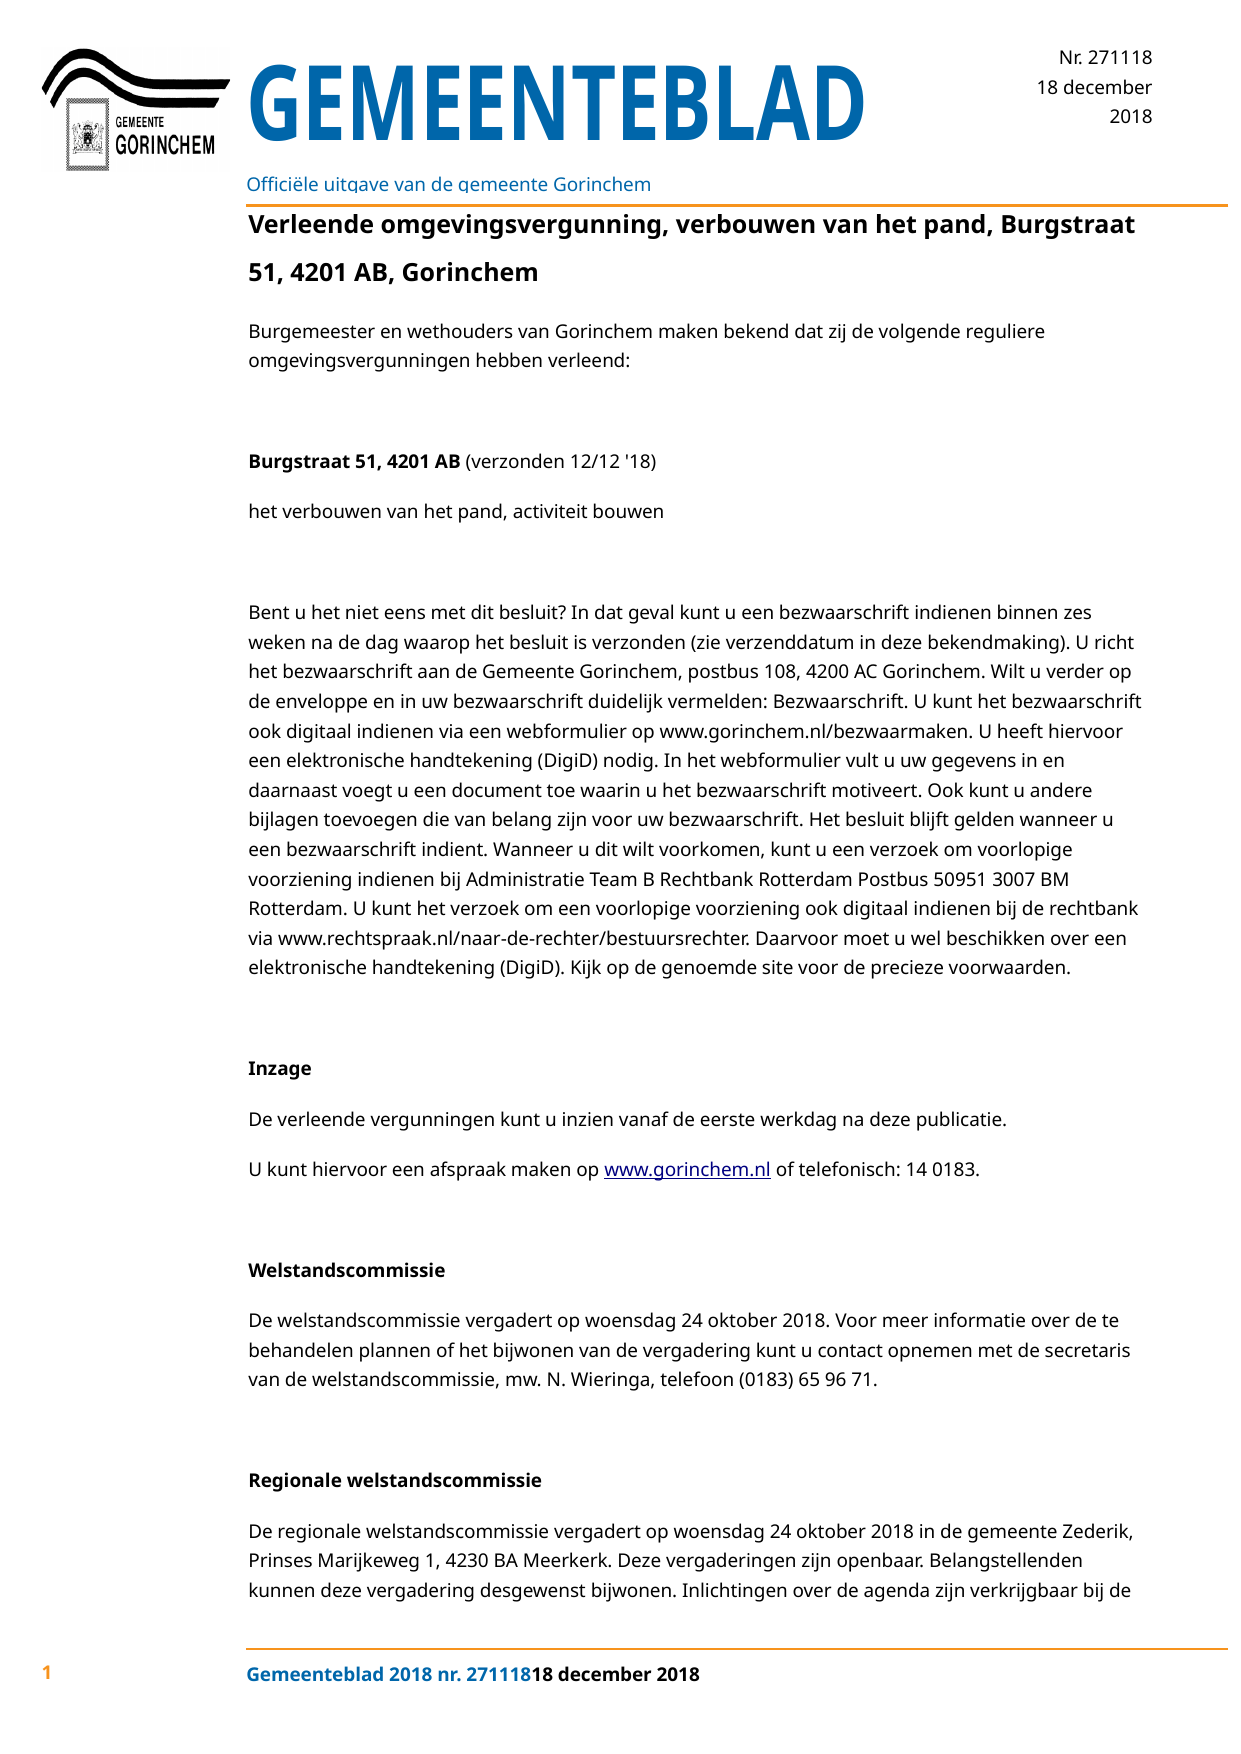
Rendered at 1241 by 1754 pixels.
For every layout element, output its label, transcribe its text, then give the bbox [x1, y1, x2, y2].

text Inzage [248, 1055, 1152, 1081]
text De regionale welstandscommissie vergadert op woensdag 24 oktober 2018 in de gemeente Zederik, Prinses Marijkeweg 1, 4230 BA Meerkerk. Deze vergaderingen zijn openbaar. Belangstellenden kunnen deze vergadering desgewenst bijwonen. Inlichtingen over de agenda zijn verkrijgbaar bij de [248, 1518, 1152, 1603]
text Burgemeester en wethouders van Gorinchem maken bekend dat zij de volgende reguliere omgevingsvergunningen hebben verleend: [248, 318, 1152, 373]
picture [41, 47, 231, 172]
text Burgstraat 51, 4201 AB (verzonden 12/12 '18) [248, 448, 1152, 474]
text Verleende omgevingsvergunning, verbouwen van het pand, Burgstraat 51, 4201 AB, Gorinchem [248, 207, 1152, 288]
text het verbouwen van het pand, activiteit bouwen [248, 499, 1152, 524]
text Welstandscommissie [248, 1257, 1152, 1283]
text De verleende vergunningen kunt u inzien vanaf de eerste werkdag na deze publicatie. [248, 1106, 1152, 1132]
text De welstandscommissie vergadert op woensdag 24 oktober 2018. Voor meer informatie over de te behandelen plannen of het bijwonen van de vergadering kunt u contact opnemen met de secretaris van de welstandscommissie, mw. N. Wieringa, telefoon (0183) 65 96 71. [248, 1307, 1152, 1392]
text Bent u het niet eens met dit besluit? In dat geval kunt u een bezwaarschrift indienen binnen zes weken na de dag waarop het besluit is verzonden (zie verzenddatum in deze bekendmaking). U richt het bezwaarschrift aan de Gemeente Gorinchem, postbus 108, 4200 AC Gorinchem. Wilt u verder op de enveloppe en in uw bezwaarschrift duidelijk vermelden: Bezwaarschrift. U kunt het bezwaarschrift ook digitaal indienen via een webformulier op www.gorinchem.nl/bezwaarmaken. U heeft hiervoor een elektronische handtekening (DigiD) nodig. In het webformulier vult u uw gegevens in en daarnaast voegt u een document toe waarin u het bezwaarschrift motiveert. Ook kunt u andere bijlagen toevoegen die van belang zijn voor uw bezwaarschrift. Het besluit blijft gelden wanneer u een bezwaarschrift indient. Wanneer u dit wilt voorkomen, kunt u een verzoek om voorlopige voorziening indienen bij Administratie Team B Rechtbank Rotterdam Postbus 50951 3007 BM Rotterdam. U kunt het verzoek om een voorlopige voorziening ook digitaal indienen bij de rechtbank via www.rechtspraak.nl/naar-de-rechter/bestuursrechter. Daarvoor moet u wel beschikken over een elektronische handtekening (DigiD). Kijk op de genoemde site voor de precieze voorwaarden. [248, 599, 1152, 980]
text U kunt hiervoor een afspraak maken op www.gorinchem.nl of telefonisch: 14 0183. [248, 1156, 1152, 1182]
text Regionale welstandscommissie [248, 1467, 1152, 1493]
